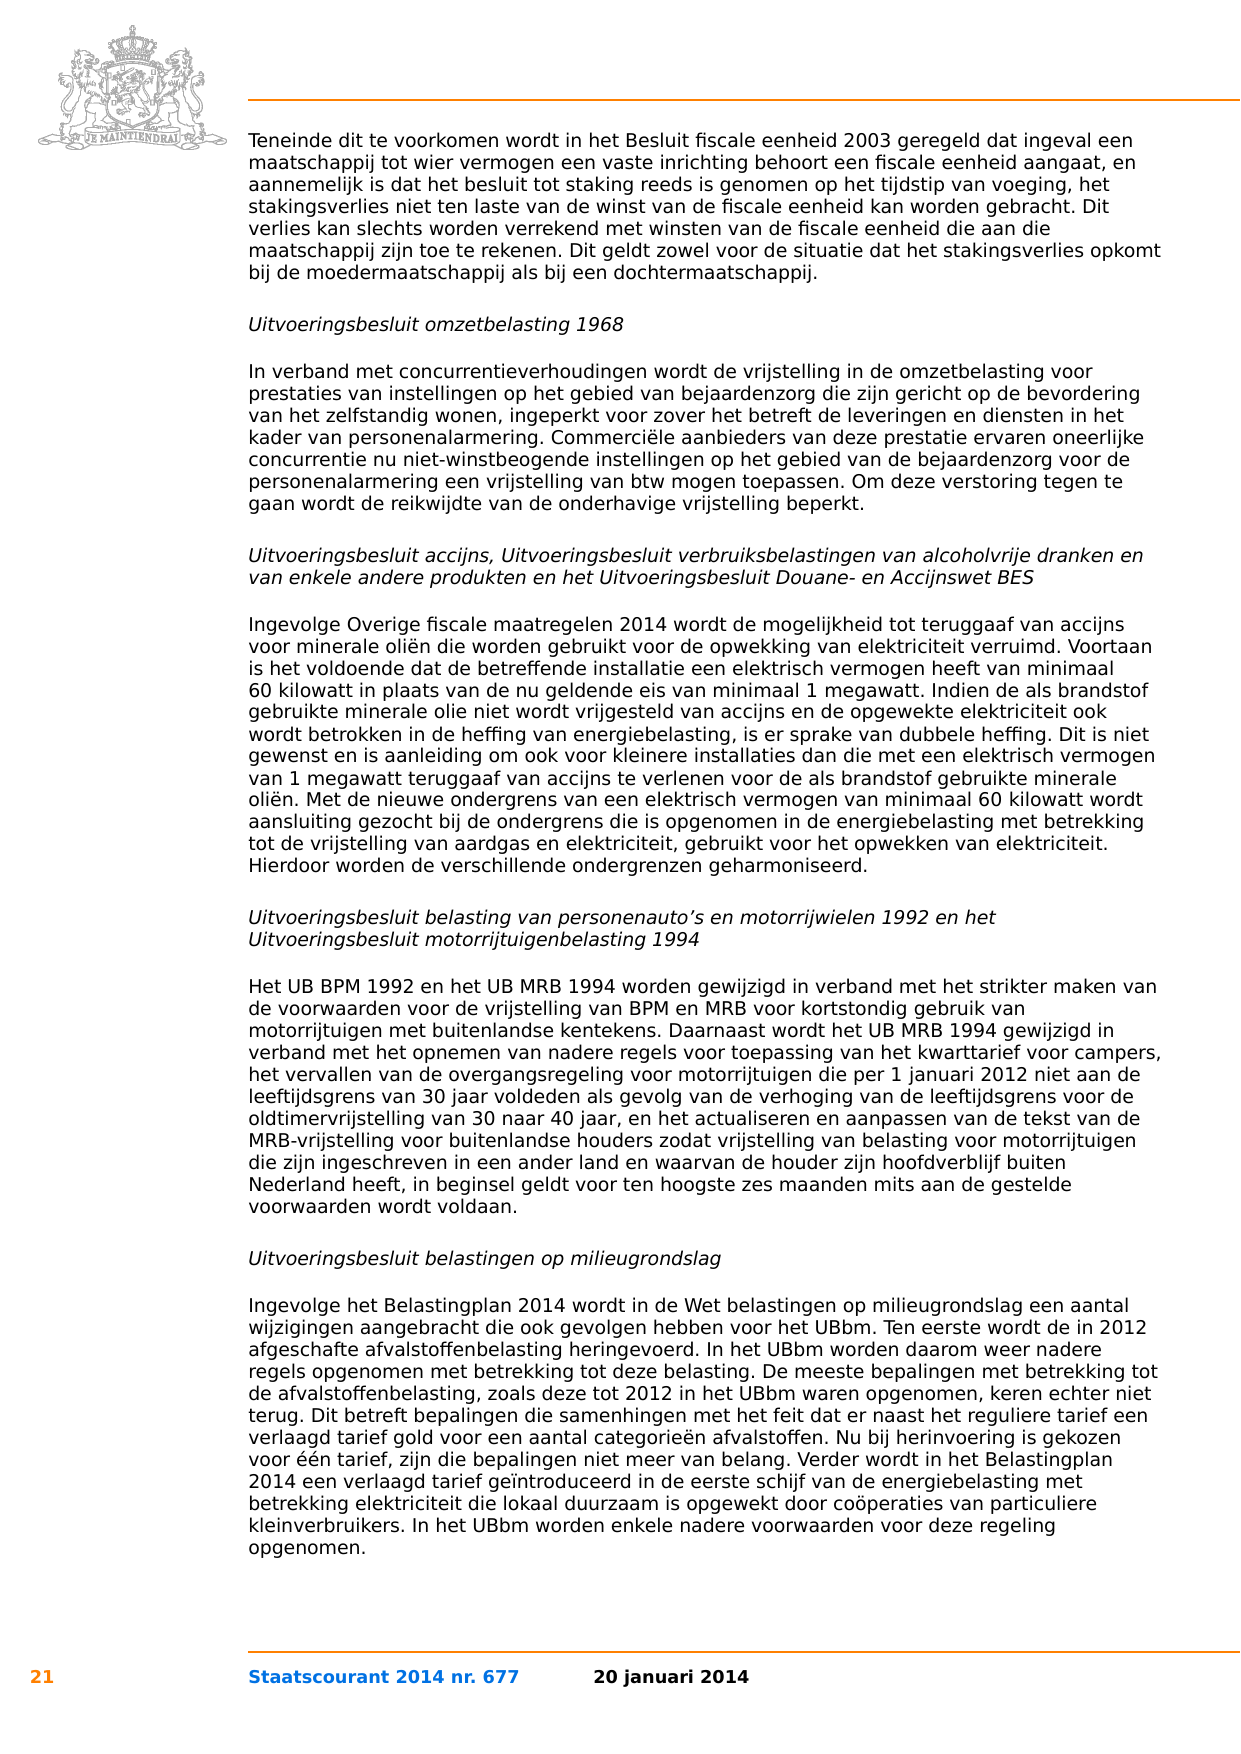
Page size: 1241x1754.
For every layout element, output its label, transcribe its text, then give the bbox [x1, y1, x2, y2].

text Teneinde dit te voorkomen wordt in het Besluit fiscale eenheid 2003 geregeld dat ingeval een maatschappij tot wier vermogen een vaste inrichting behoort een fiscale eenheid aangaat, en aannemelijk is dat het besluit tot staking reeds is genomen op het tijdstip van voeging, het stakingsverlies niet ten laste van de winst van de fiscale eenheid kan worden gebracht. Dit verlies kan slechts worden verrekend met winsten van de fiscale eenheid die aan die maatschappij zijn toe te rekenen. Dit geldt zowel voor de situatie dat het stakingsverlies opkomt bij de moedermaatschappij als bij een dochtermaatschappij. [248, 130, 1163, 284]
text In verband met concurrentieverhoudingen wordt de vrijstelling in de omzetbelasting voor prestaties van instellingen op het gebied van bejaardenzorg die zijn gericht op de bevordering van het zelfstandig wonen, ingeperkt voor zover het betreft de leveringen en diensten in het kader van personenalarmering. Commerciële aanbieders van deze prestatie ervaren oneerlijke concurrentie nu niet-winstbeogende instellingen op het gebied van de bejaardenzorg voor de personenalarmering een vrijstelling van btw mogen toepassen. Om deze verstoring tegen te gaan wordt de reikwijdte van de onderhavige vrijstelling beperkt. [248, 361, 1163, 514]
subtitle Uitvoeringsbesluit belastingen op milieugrondslag [248, 1248, 1163, 1270]
subtitle Uitvoeringsbesluit belasting van personenauto’s en motorrijwielen 1992 en het Uitvoeringsbesluit motorrijtuigenbelasting 1994 [248, 907, 1163, 951]
text Het UB BPM 1992 en het UB MRB 1994 worden gewijzigd in verband met het strikter maken van de voorwaarden voor de vrijstelling van BPM en MRB voor kortstondig gebruik van motorrijtuigen met buitenlandse kentekens. Daarnaast wordt het UB MRB 1994 gewijzigd in verband met het opnemen van nadere regels voor toepassing van het kwarttarief voor campers, het vervallen van de overgangsregeling voor motorrijtuigen die per 1 januari 2012 niet aan de leeftijdsgrens van 30 jaar voldeden als gevolg van de verhoging van de leeftijdsgrens voor de oldtimervrijstelling van 30 naar 40 jaar, en het actualiseren en aanpassen van de tekst van de MRB-vrijstelling voor buitenlandse houders zodat vrijstelling van belasting voor motorrijtuigen die zijn ingeschreven in een ander land en waarvan de houder zijn hoofdverblijf buiten Nederland heeft, in beginsel geldt voor ten hoogste zes maanden mits aan de gestelde voorwaarden wordt voldaan. [248, 976, 1163, 1218]
picture [38, 25, 227, 150]
subtitle Uitvoeringsbesluit accijns, Uitvoeringsbesluit verbruiksbelastingen van alcoholvrije dranken en van enkele andere produkten en het Uitvoeringsbesluit Douane- en Accijnswet BES [248, 544, 1163, 588]
text Ingevolge het Belastingplan 2014 wordt in de Wet belastingen op milieugrondslag een aantal wijzigingen aangebracht die ook gevolgen hebben voor het UBbm. Ten eerste wordt de in 2012 afgeschafte afvalstoffenbelasting heringevoerd. In het UBbm worden daarom weer nadere regels opgenomen met betrekking tot deze belasting. De meeste bepalingen met betrekking tot de afvalstoffenbelasting, zoals deze tot 2012 in het UBbm waren opgenomen, keren echter niet terug. Dit betreft bepalingen die samenhingen met het feit dat er naast het reguliere tarief een verlaagd tarief gold voor een aantal categorieën afvalstoffen. Nu bij herinvoering is gekozen voor één tarief, zijn die bepalingen niet meer van belang. Verder wordt in het Belastingplan 2014 een verlaagd tarief geïntroduceerd in de eerste schijf van de energiebelasting met betrekking elektriciteit die lokaal duurzaam is opgewekt door coöperaties van particuliere kleinverbruikers. In het UBbm worden enkele nadere voorwaarden voor deze regeling opgenomen. [248, 1295, 1163, 1559]
subtitle Uitvoeringsbesluit omzetbelasting 1968 [248, 314, 1163, 336]
text Ingevolge Overige fiscale maatregelen 2014 wordt de mogelijkheid tot teruggaaf van accijns voor minerale oliën die worden gebruikt voor de opwekking van elektriciteit verruimd. Voortaan is het voldoende dat de betreffende installatie een elektrisch vermogen heeft van minimaal 60 kilowatt in plaats van de nu geldende eis van minimaal 1 megawatt. Indien de als brandstof gebruikte minerale olie niet wordt vrijgesteld van accijns en de opgewekte elektriciteit ook wordt betrokken in de heffing van energiebelasting, is er sprake van dubbele heffing. Dit is niet gewenst en is aanleiding om ook voor kleinere installaties dan die met een elektrisch vermogen van 1 megawatt teruggaaf van accijns te verlenen voor de als brandstof gebruikte minerale oliën. Met de nieuwe ondergrens van een elektrisch vermogen van minimaal 60 kilowatt wordt aansluiting gezocht bij de ondergrens die is opgenomen in de energiebelasting met betrekking tot de vrijstelling van aardgas en elektriciteit, gebruikt voor het opwekken van elektriciteit. Hierdoor worden de verschillende ondergrenzen geharmoniseerd. [248, 613, 1163, 877]
